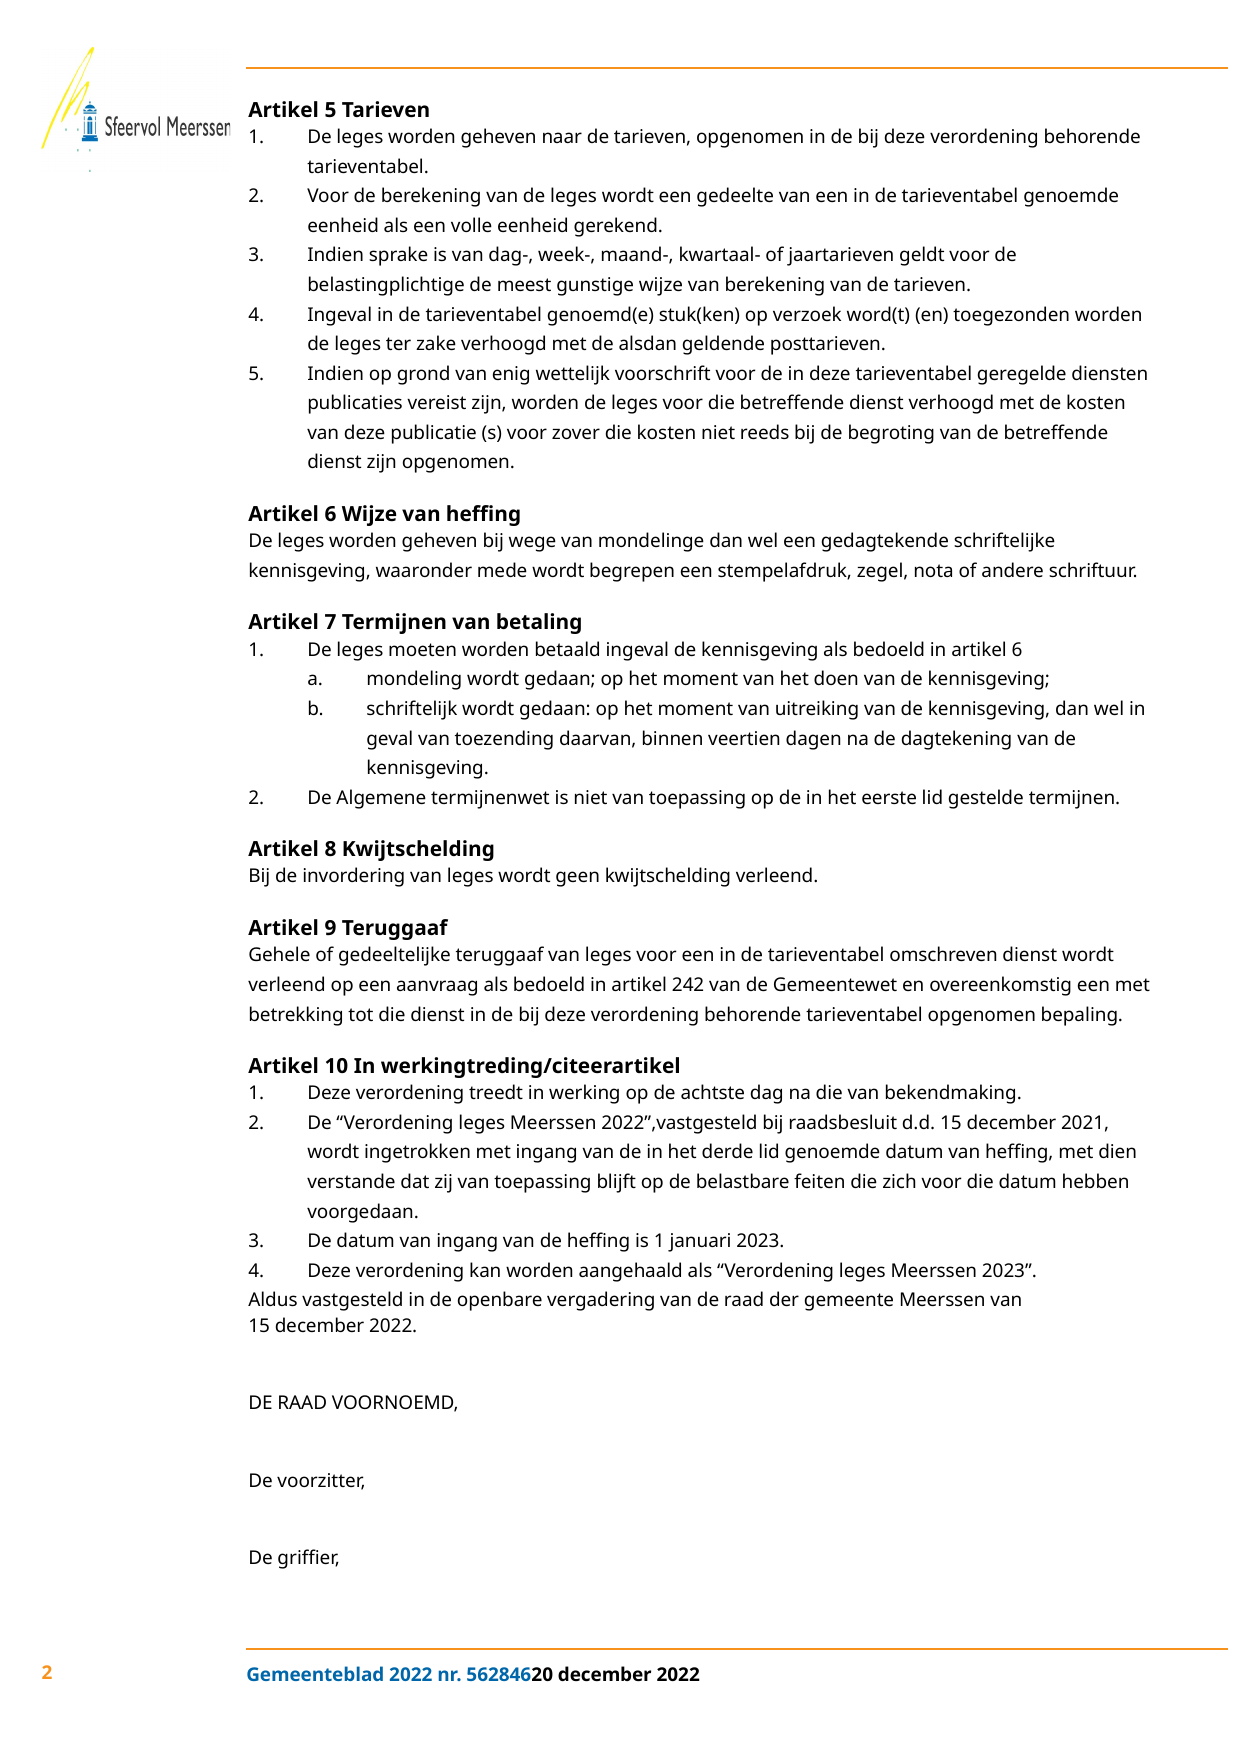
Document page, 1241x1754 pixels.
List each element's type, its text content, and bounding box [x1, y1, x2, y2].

text De griffier, [248, 1544, 1152, 1570]
list Ingeval in de tarieventabel genoemd(e) stuk(ken) op verzoek word(t) (en) toegezonden worden de leges ter zake verhoogd met de alsdan geldende posttarieven. [248, 301, 1152, 356]
list schriftelijk wordt gedaan: op het moment van uitreiking van de kennisgeving, dan wel in geval van toezending daarvan, binnen veertien dagen na de dagtekening van de kennisgeving. [307, 695, 1152, 780]
text Bij de invordering van leges wordt geen kwijtschelding verleend. [248, 863, 1152, 888]
text 15 december 2022. [248, 1312, 1152, 1338]
list mondeling wordt gedaan; op het moment van het doen van de kennisgeving; [307, 666, 1152, 691]
list De leges worden geheven naar de tarieven, opgenomen in de bij deze verordening behorende tarieventabel. [248, 123, 1152, 178]
text Artikel 8 Kwijtschelding [248, 834, 1152, 863]
text DE RAAD VOORNOEMD, [248, 1389, 1152, 1415]
text Artikel 9 Teruggaaf [248, 913, 1152, 942]
text Gehele of gedeeltelijke teruggaaf van leges voor een in de tarieventabel omschreven dienst wordt verleend op een aanvraag als bedoeld in artikel 242 van de Gemeentewet en overeenkomstig een met betrekking tot die dienst in de bij deze verordening behorende tarieventabel opgenomen bepaling. [248, 942, 1152, 1026]
list De “Verordening leges Meerssen 2022”,vastgesteld bij raadsbesluit d.d. 15 december 2021, wordt ingetrokken met ingang van de in het derde lid genoemde datum van heffing, met dien verstande dat zij van toepassing blijft op de belastbare feiten die zich voor die datum hebben voorgedaan. [248, 1109, 1152, 1224]
list Indien sprake is van dag-, week-, maand-, kwartaal- of jaartarieven geldt voor de belastingplichtige de meest gunstige wijze van berekening van de tarieven. [248, 242, 1152, 297]
text De leges worden geheven bij wege van mondelinge dan wel een gedagtekende schriftelijke kennisgeving, waaronder mede wordt begrepen een stempelafdruk, zegel, nota of andere schriftuur. [248, 527, 1152, 583]
list De datum van ingang van de heffing is 1 januari 2023. [248, 1227, 1152, 1253]
text Artikel 7 Termijnen van betaling [248, 607, 1152, 636]
picture [41, 47, 231, 172]
text Artikel 6 Wijze van heffing [248, 499, 1152, 527]
list Deze verordening treedt in werking op de achtste dag na die van bekendmaking. [248, 1079, 1152, 1105]
text Artikel 10 In werkingtreding/citeerartikel [248, 1051, 1152, 1079]
text Aldus vastgesteld in de openbare vergadering van de raad der gemeente Meerssen van [248, 1287, 1152, 1312]
list De leges moeten worden betaald ingeval de kennisgeving als bedoeld in artikel 6 [248, 636, 1152, 662]
list Voor de berekening van de leges wordt een gedeelte van een in de tarieventabel genoemde eenheid als een volle eenheid gerekend. [248, 182, 1152, 238]
list De Algemene termijnenwet is niet van toepassing op de in het eerste lid gestelde termijnen. [248, 784, 1152, 809]
list Indien op grond van enig wettelijk voorschrift voor de in deze tarieventabel geregelde diensten publicaties vereist zijn, worden de leges voor die betreffende dienst verhoogd met de kosten van deze publicatie (s) voor zover die kosten niet reeds bij de begroting van de betreffende dienst zijn opgenomen. [248, 360, 1152, 474]
text Artikel 5 Tarieven [248, 95, 1152, 123]
list Deze verordening kan worden aangehaald als “Verordening leges Meerssen 2023”. [248, 1257, 1152, 1283]
text De voorzitter, [248, 1467, 1152, 1492]
